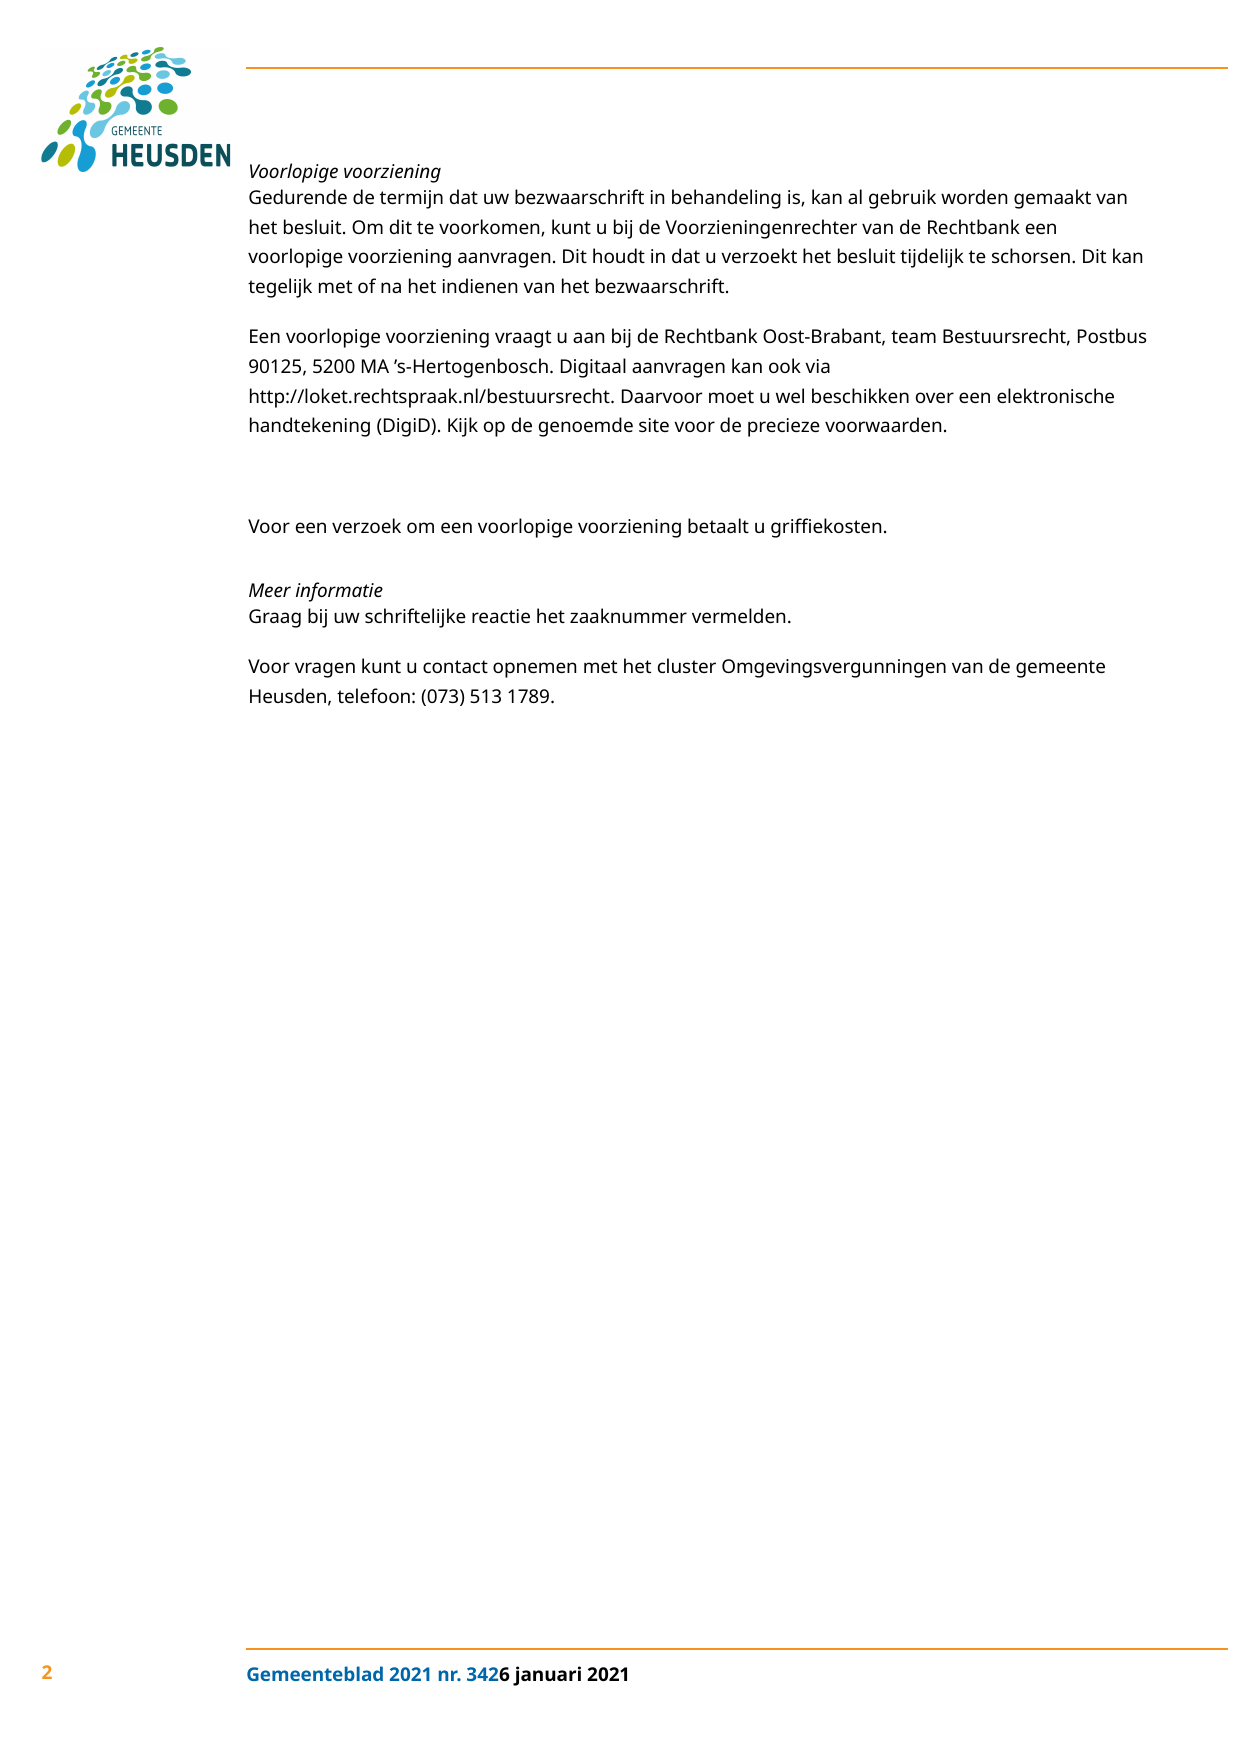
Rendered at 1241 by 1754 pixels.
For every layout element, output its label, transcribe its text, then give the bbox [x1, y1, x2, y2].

text Voorlopige voorziening [248, 159, 1152, 184]
text Graag bij uw schriftelijke reactie het zaaknummer vermelden. [248, 603, 1152, 629]
text Meer informatie [248, 577, 1152, 603]
picture [41, 47, 231, 172]
text Voor een verzoek om een voorlopige voorziening betaalt u griffiekosten. [248, 513, 1152, 539]
text Gedurende de termijn dat uw bezwaarschrift in behandeling is, kan al gebruik worden gemaakt van het besluit. Om dit te voorkomen, kunt u bij de Voorzieningenrechter van de Rechtbank een voorlopige voorziening aanvragen. Dit houdt in dat u verzoekt het besluit tijdelijk te schorsen. Dit kan tegelijk met of na het indienen van het bezwaarschrift. [248, 184, 1152, 299]
text Een voorlopige voorziening vraagt u aan bij de Rechtbank Oost-Brabant, team Bestuursrecht, Postbus 90125, 5200 MA ’s-Hertogenbosch. Digitaal aanvragen kan ook via http://loket.rechtspraak.nl/bestuursrecht. Daarvoor moet u wel beschikken over een elektronische handtekening (DigiD). Kijk op de genoemde site voor de precieze voorwaarden. [248, 324, 1152, 438]
text Voor vragen kunt u contact opnemen met het cluster Omgevingsvergunningen van de gemeente Heusden, telefoon: (073) 513 1789. [248, 653, 1152, 709]
